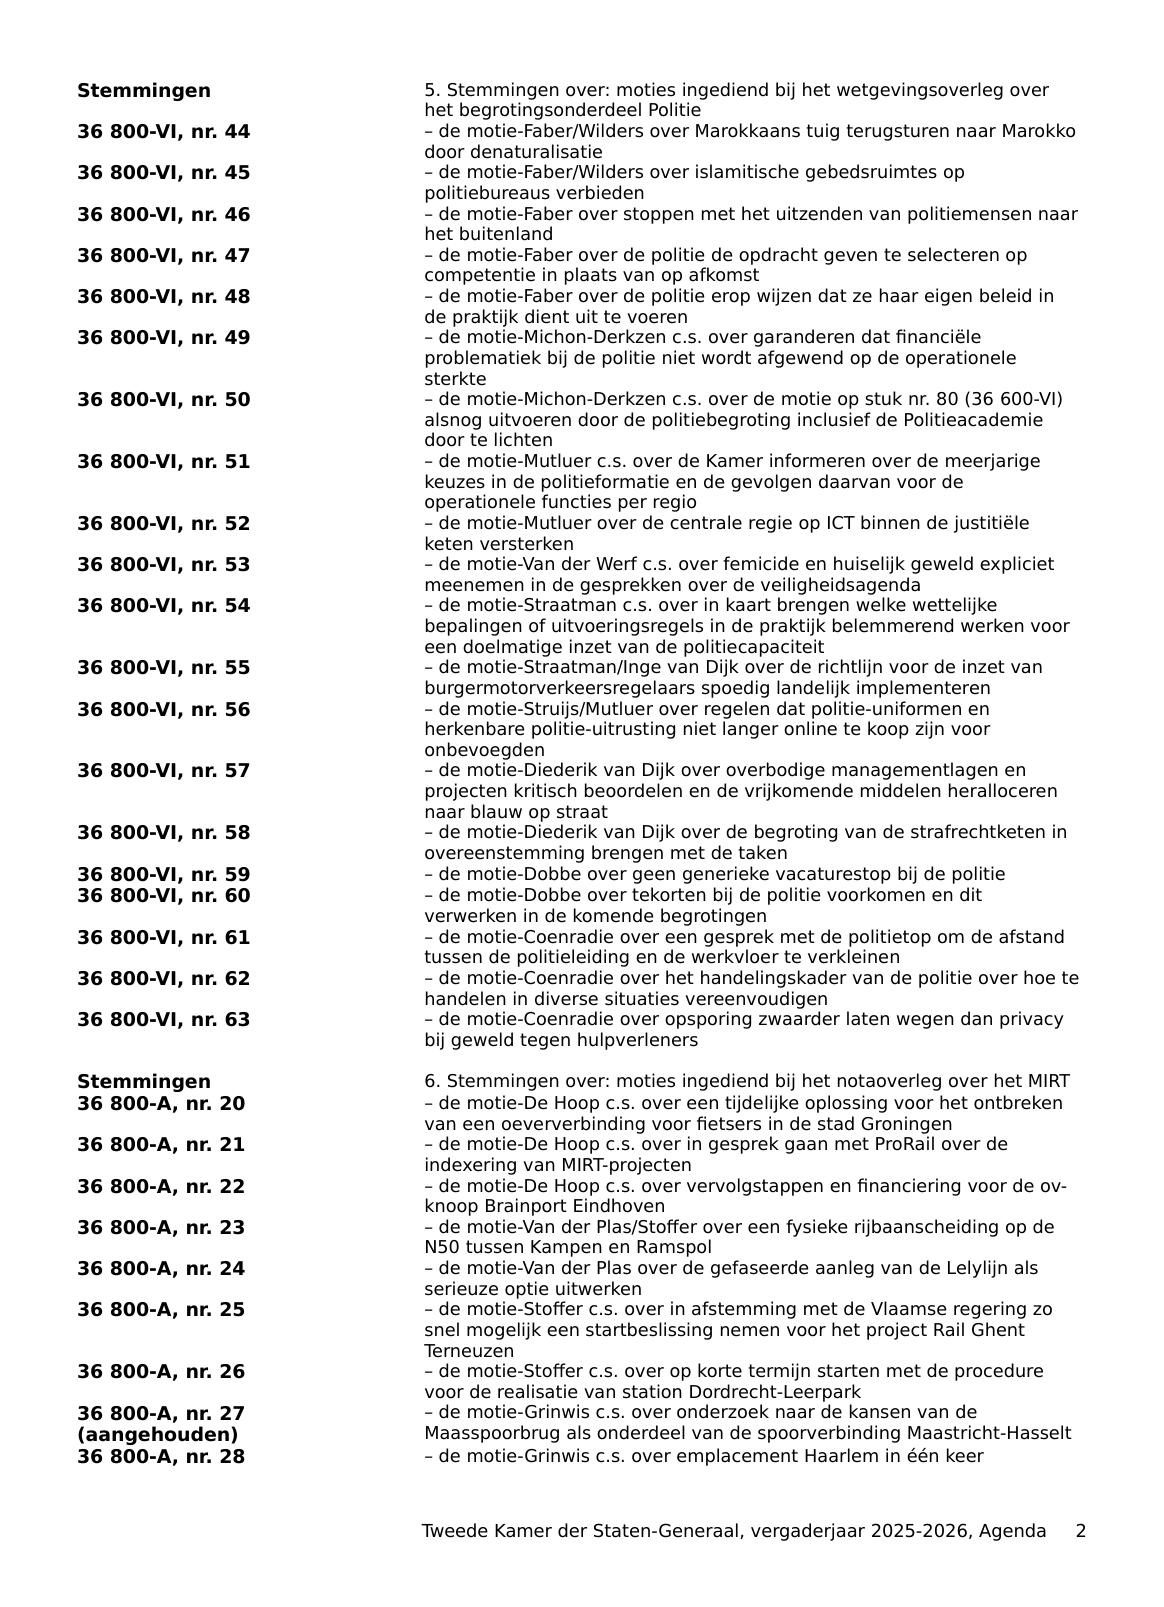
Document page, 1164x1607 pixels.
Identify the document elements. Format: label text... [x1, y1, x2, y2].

table_cell [401, 1361, 418, 1402]
table_cell 36 800-VI, nr. 50 [77, 389, 401, 451]
table_cell [401, 760, 418, 822]
table_cell [401, 1217, 418, 1258]
table_cell [401, 1009, 418, 1050]
table_cell 36 800-VI, nr. 45 [77, 162, 401, 203]
table_cell 36 800-A, nr. 28 [77, 1446, 401, 1468]
table_cell – de motie-Straatman/Inge van Dijk over de richtlijn voor de inzet van burgermotorverkeersregelaars spoedig landelijk implementeren [418, 657, 1087, 698]
table_cell [77, 59, 401, 80]
table_cell 36 800-VI, nr. 54 [77, 595, 401, 657]
table_cell – de motie-Faber/Wilders over Marokkaans tuig terugsturen naar Marokko door denaturalisatie [418, 121, 1087, 162]
table_cell [418, 1050, 1087, 1071]
table_cell – de motie-Mutluer over de centrale regie op ICT binnen de justitiële keten versterken [418, 513, 1087, 554]
table_cell [401, 927, 418, 968]
table_cell 36 800-A, nr. 27 (aangehouden) [77, 1403, 401, 1446]
table_cell 36 800-VI, nr. 61 [77, 927, 401, 968]
table_cell 36 800-A, nr. 20 [77, 1093, 401, 1134]
table_cell – de motie-Mutluer c.s. over de Kamer informeren over de meerjarige keuzes in de politieformatie en de gevolgen daarvan voor de operationele functies per regio [418, 451, 1087, 513]
table_cell [401, 59, 418, 80]
table_cell 36 800-VI, nr. 48 [77, 286, 401, 327]
table_cell – de motie-Dobbe over geen generieke vacaturestop bij de politie [418, 864, 1087, 885]
table_cell [401, 245, 418, 286]
table_cell 36 800-A, nr. 23 [77, 1217, 401, 1258]
table_cell 36 800-VI, nr. 49 [77, 327, 401, 389]
table_cell [401, 595, 418, 657]
table_cell [401, 657, 418, 698]
table_cell – de motie-Coenradie over het handelingskader van de politie over hoe te handelen in diverse situaties vereenvoudigen [418, 968, 1087, 1009]
table_cell – de motie-Coenradie over opsporing zwaarder laten wegen dan privacy bij geweld tegen hulpverleners [418, 1009, 1087, 1050]
table_cell – de motie-Dobbe over tekorten bij de politie voorkomen en dit verwerken in de komende begrotingen [418, 885, 1087, 927]
table_cell 36 800-VI, nr. 62 [77, 968, 401, 1009]
table_cell – de motie-Struijs/Mutluer over regelen dat politie-uniformen en herkenbare politie-uitrusting niet langer online te koop zijn voor onbevoegden [418, 699, 1087, 760]
table_cell [401, 204, 418, 245]
table_cell – de motie-De Hoop c.s. over vervolgstappen en financiering voor de ov-knoop Brainport Eindhoven [418, 1176, 1087, 1217]
table_cell – de motie-Michon-Derkzen c.s. over de motie op stuk nr. 80 (36 600-VI) alsnog uitvoeren door de politiebegroting inclusief de Politieacademie door te lichten [418, 389, 1087, 451]
table_cell 36 800-A, nr. 26 [77, 1361, 401, 1402]
table_cell [401, 80, 418, 121]
table_cell – de motie-Van der Werf c.s. over femicide en huiselijk geweld expliciet meenemen in de gesprekken over de veiligheidsagenda [418, 554, 1087, 595]
table_cell 36 800-A, nr. 22 [77, 1176, 401, 1217]
table_cell 36 800-VI, nr. 52 [77, 513, 401, 554]
table_cell 36 800-VI, nr. 60 [77, 885, 401, 927]
table_cell – de motie-Stoffer c.s. over op korte termijn starten met de procedure voor de realisatie van station Dordrecht-Leerpark [418, 1361, 1087, 1402]
table_cell 36 800-VI, nr. 63 [77, 1009, 401, 1050]
table_cell [401, 162, 418, 203]
table_cell [401, 1299, 418, 1361]
table_cell [401, 1050, 418, 1071]
table_cell Stemmingen [77, 1071, 401, 1093]
table_cell [401, 885, 418, 927]
table_cell – de motie-Straatman c.s. over in kaart brengen welke wettelijke bepalingen of uitvoeringsregels in de praktijk belemmerend werken voor een doelmatige inzet van de politiecapaciteit [418, 595, 1087, 657]
table_cell – de motie-Stoffer c.s. over in afstemming met de Vlaamse regering zo snel mogelijk een startbeslissing nemen voor het project Rail Ghent Terneuzen [418, 1299, 1087, 1361]
table_cell – de motie-De Hoop c.s. over een tijdelijke oplossing voor het ontbreken van een oeververbinding voor fietsers in de stad Groningen [418, 1093, 1087, 1134]
table_cell [401, 513, 418, 554]
table_cell 36 800-VI, nr. 51 [77, 451, 401, 513]
table_cell – de motie-Faber over de politie de opdracht geven te selecteren op competentie in plaats van op afkomst [418, 245, 1087, 286]
table_cell 36 800-A, nr. 24 [77, 1258, 401, 1299]
table_cell 36 800-A, nr. 21 [77, 1134, 401, 1176]
table_cell 36 800-VI, nr. 47 [77, 245, 401, 286]
table_cell [401, 286, 418, 327]
table_cell Stemmingen [77, 80, 401, 121]
table_cell [401, 699, 418, 760]
table_cell [401, 389, 418, 451]
table_cell 36 800-VI, nr. 56 [77, 699, 401, 760]
table_cell 36 800-VI, nr. 59 [77, 864, 401, 885]
table_cell [401, 968, 418, 1009]
table_cell [401, 1134, 418, 1176]
table_cell – de motie-Grinwis c.s. over emplacement Haarlem in één keer [418, 1446, 1087, 1468]
table_cell 36 800-A, nr. 25 [77, 1299, 401, 1361]
table_cell [401, 1446, 418, 1468]
table_cell – de motie-Diederik van Dijk over overbodige managementlagen en projecten kritisch beoordelen en de vrijkomende middelen heralloceren naar blauw op straat [418, 760, 1087, 822]
table_cell [418, 59, 1087, 80]
table_cell 36 800-VI, nr. 46 [77, 204, 401, 245]
table_cell – de motie-Grinwis c.s. over onderzoek naar de kansen van de Maasspoorbrug als onderdeel van de spoorverbinding Maastricht-Hasselt [418, 1403, 1087, 1446]
table_cell [401, 1071, 418, 1093]
table_cell – de motie-Faber/Wilders over islamitische gebedsruimtes op politiebureaus verbieden [418, 162, 1087, 203]
table_cell – de motie-De Hoop c.s. over in gesprek gaan met ProRail over de indexering van MIRT-projecten [418, 1134, 1087, 1176]
table_cell [401, 864, 418, 885]
table_cell [401, 327, 418, 389]
table_cell 36 800-VI, nr. 55 [77, 657, 401, 698]
table_cell 36 800-VI, nr. 58 [77, 822, 401, 863]
table_cell – de motie-Diederik van Dijk over de begroting van de strafrechtketen in overeenstemming brengen met de taken [418, 822, 1087, 863]
table_cell [401, 1176, 418, 1217]
table_cell [401, 1403, 418, 1446]
table_cell – de motie-Michon-Derkzen c.s. over garanderen dat financiële problematiek bij de politie niet wordt afgewend op de operationele sterkte [418, 327, 1087, 389]
table_cell [401, 451, 418, 513]
table_cell – de motie-Van der Plas/Stoffer over een fysieke rijbaanscheiding op de N50 tussen Kampen en Ramspol [418, 1217, 1087, 1258]
table_cell [77, 1050, 401, 1071]
table_cell [401, 1093, 418, 1134]
table_cell [401, 554, 418, 595]
table_cell – de motie-Faber over de politie erop wijzen dat ze haar eigen beleid in de praktijk dient uit te voeren [418, 286, 1087, 327]
table_cell 5. Stemmingen over: moties ingediend bij het wetgevingsoverleg over het begrotingsonderdeel Politie [418, 80, 1087, 121]
table_cell [401, 1258, 418, 1299]
table_cell 36 800-VI, nr. 57 [77, 760, 401, 822]
table_cell [401, 121, 418, 162]
table_cell – de motie-Van der Plas over de gefaseerde aanleg van de Lelylijn als serieuze optie uitwerken [418, 1258, 1087, 1299]
table_cell – de motie-Coenradie over een gesprek met de politietop om de afstand tussen de politieleiding en de werkvloer te verkleinen [418, 927, 1087, 968]
table_cell – de motie-Faber over stoppen met het uitzenden van politiemensen naar het buitenland [418, 204, 1087, 245]
table_cell 6. Stemmingen over: moties ingediend bij het notaoverleg over het MIRT [418, 1071, 1087, 1093]
table_cell 36 800-VI, nr. 53 [77, 554, 401, 595]
table_cell 36 800-VI, nr. 44 [77, 121, 401, 162]
table_cell [401, 822, 418, 863]
